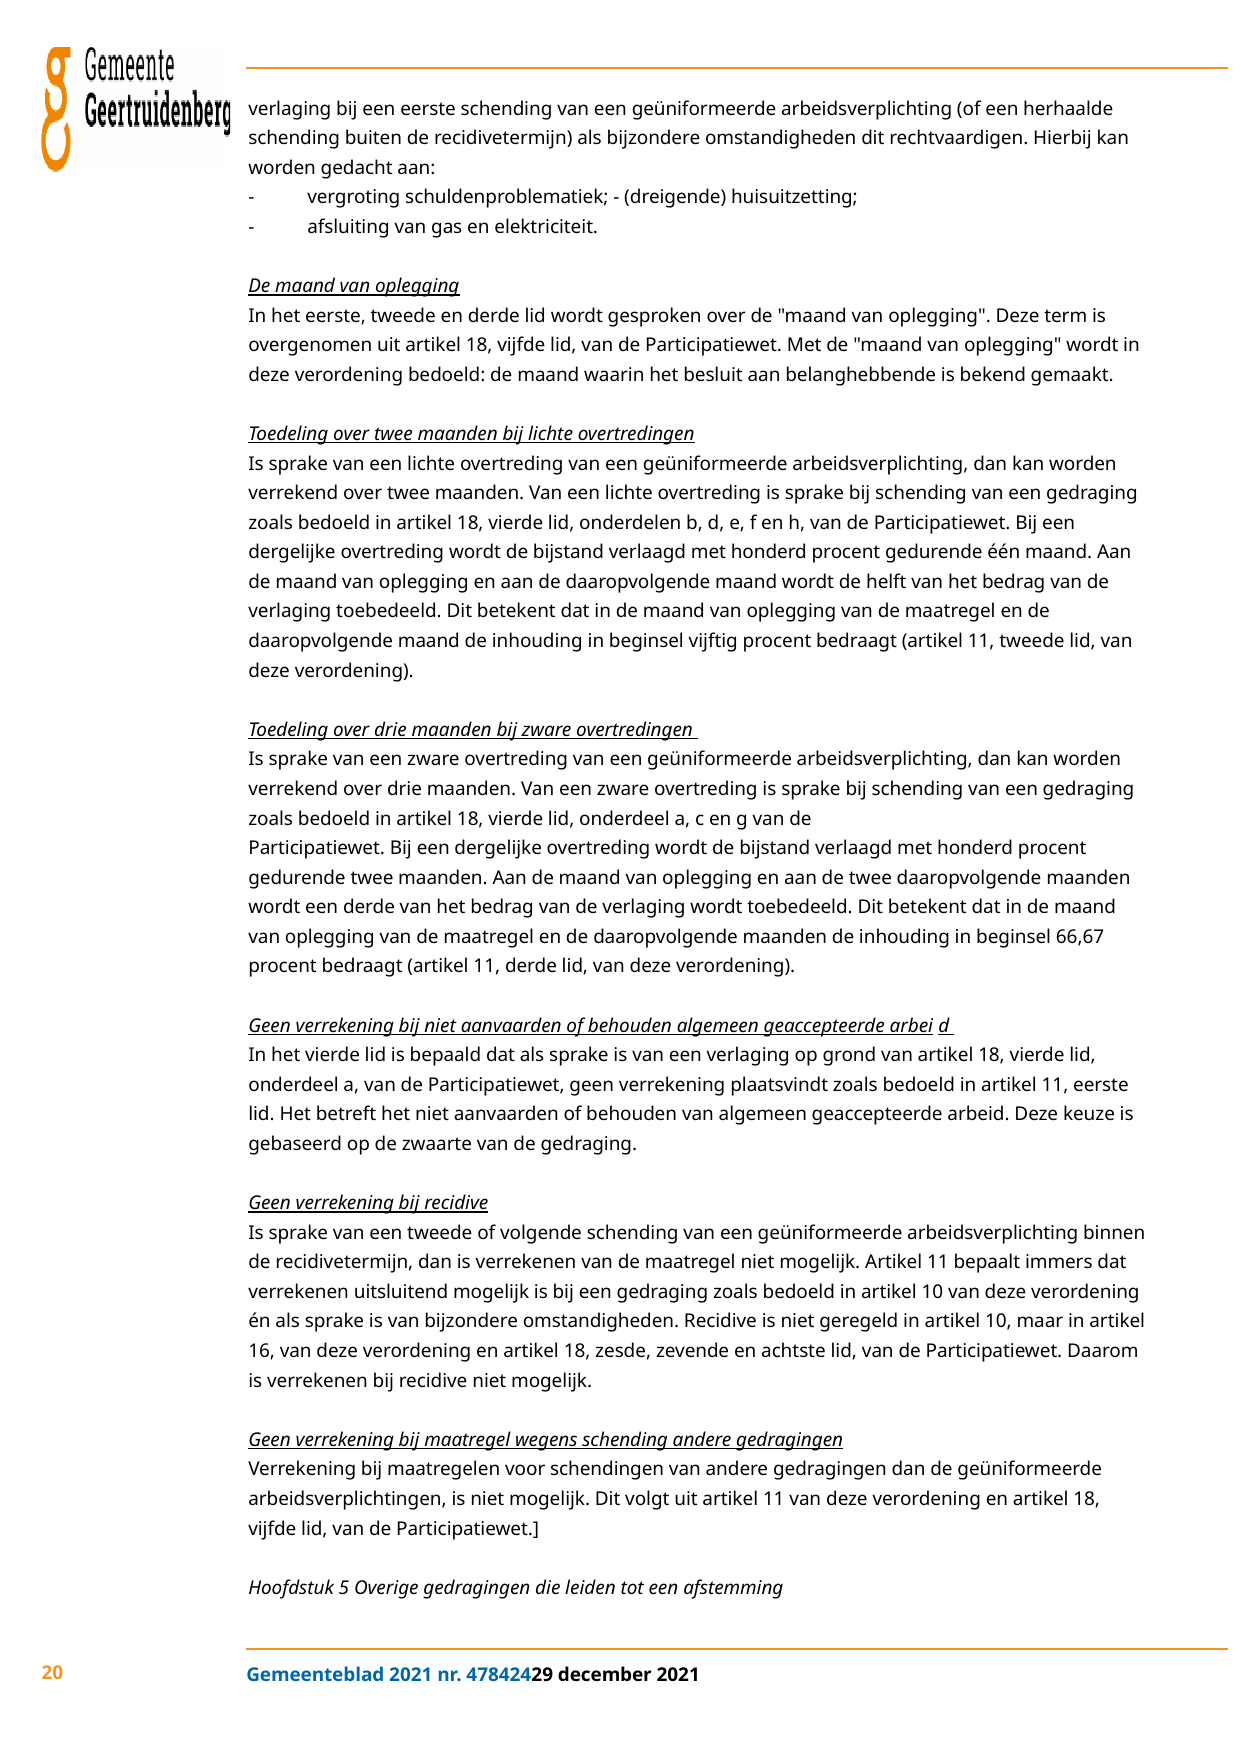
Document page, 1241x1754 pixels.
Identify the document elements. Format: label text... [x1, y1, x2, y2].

text Participatiewet. Bij een dergelijke overtreding wordt de bijstand verlaagd met honderd procent gedurende twee maanden. Aan de maand van oplegging en aan de twee daaropvolgende maanden wordt een derde van het bedrag van de verlaging wordt toebedeeld. Dit betekent dat in de maand van oplegging van de maatregel en de daaropvolgende maanden de inhouding in beginsel 66,67 procent bedraagt (artikel 11, derde lid, van deze verordening). [248, 834, 1152, 978]
text Is sprake van een tweede of volgende schending van een geüniformeerde arbeidsverplichting binnen de recidivetermijn, dan is verrekenen van de maatregel niet mogelijk. Artikel 11 bepaalt immers dat verrekenen uitsluitend mogelijk is bij een gedraging zoals bedoeld in artikel 10 van deze verordening én als sprake is van bijzondere omstandigheden. Recidive is niet geregeld in artikel 10, maar in artikel 16, van deze verordening en artikel 18, zesde, zevende en achtste lid, van de Participatiewet. Daarom is verrekenen bij recidive niet mogelijk. [248, 1219, 1152, 1393]
text verlaging bij een eerste schending van een geüniformeerde arbeidsverplichting (of een herhaalde schending buiten de recidivetermijn) als bijzondere omstandigheden dit rechtvaardigen. Hierbij kan worden gedacht aan: [248, 95, 1152, 180]
picture [41, 47, 231, 172]
text De maand van oplegging [248, 272, 1152, 298]
text Toedeling over twee maanden bij lichte overtredingen [248, 420, 1152, 446]
text Verrekening bij maatregelen voor schendingen van andere gedragingen dan de geüniformeerde arbeidsverplichtingen, is niet mogelijk. Dit volgt uit artikel 11 van deze verordening en artikel 18, vijfde lid, van de Participatiewet.] [248, 1456, 1152, 1541]
list vergroting schuldenproblematiek; - (dreigende) huisuitzetting; [248, 183, 1152, 209]
text Is sprake van een lichte overtreding van een geüniformeerde arbeidsverplichting, dan kan worden verrekend over twee maanden. Van een lichte overtreding is sprake bij schending van een gedraging zoals bedoeld in artikel 18, vierde lid, onderdelen b, d, e, f en h, van de Participatiewet. Bij een dergelijke overtreding wordt de bijstand verlaagd met honderd procent gedurende één maand. Aan de maand van oplegging en aan de daaropvolgende maand wordt de helft van het bedrag van de verlaging toebedeeld. Dit betekent dat in de maand van oplegging van de maatregel en de daaropvolgende maand de inhouding in beginsel vijftig procent bedraagt (artikel 11, tweede lid, van deze verordening). [248, 450, 1152, 683]
text In het eerste, tweede en derde lid wordt gesproken over de "maand van oplegging". Deze term is overgenomen uit artikel 18, vijfde lid, van de Participatiewet. Met de "maand van oplegging" wordt in deze verordening bedoeld: de maand waarin het besluit aan belanghebbende is bekend gemaakt. [248, 302, 1152, 387]
text Geen verrekening bij maatregel wegens schending andere gedragingen [248, 1426, 1152, 1452]
text Hoofdstuk 5 Overige gedragingen die leiden tot een afstemming [248, 1574, 1152, 1600]
text Geen verrekening bij recidive [248, 1189, 1152, 1215]
list afsluiting van gas en elektriciteit. [248, 213, 1152, 239]
text Is sprake van een zware overtreding van een geüniformeerde arbeidsverplichting, dan kan worden verrekend over drie maanden. Van een zware overtreding is sprake bij schending van een gedraging zoals bedoeld in artikel 18, vierde lid, onderdeel a, c en g van de [248, 746, 1152, 831]
text In het vierde lid is bepaald dat als sprake is van een verlaging op grond van artikel 18, vierde lid, onderdeel a, van de Participatiewet, geen verrekening plaatsvindt zoals bedoeld in artikel 11, eerste lid. Het betreft het niet aanvaarden of behouden van algemeen geaccepteerde arbeid. Deze keuze is gebaseerd op de zwaarte van de gedraging. [248, 1041, 1152, 1156]
text Toedeling over drie maanden bij zware overtredingen [248, 716, 1152, 742]
text Geen verrekening bij niet aanvaarden of behouden algemeen geaccepteerde arbei d [248, 1012, 1152, 1038]
